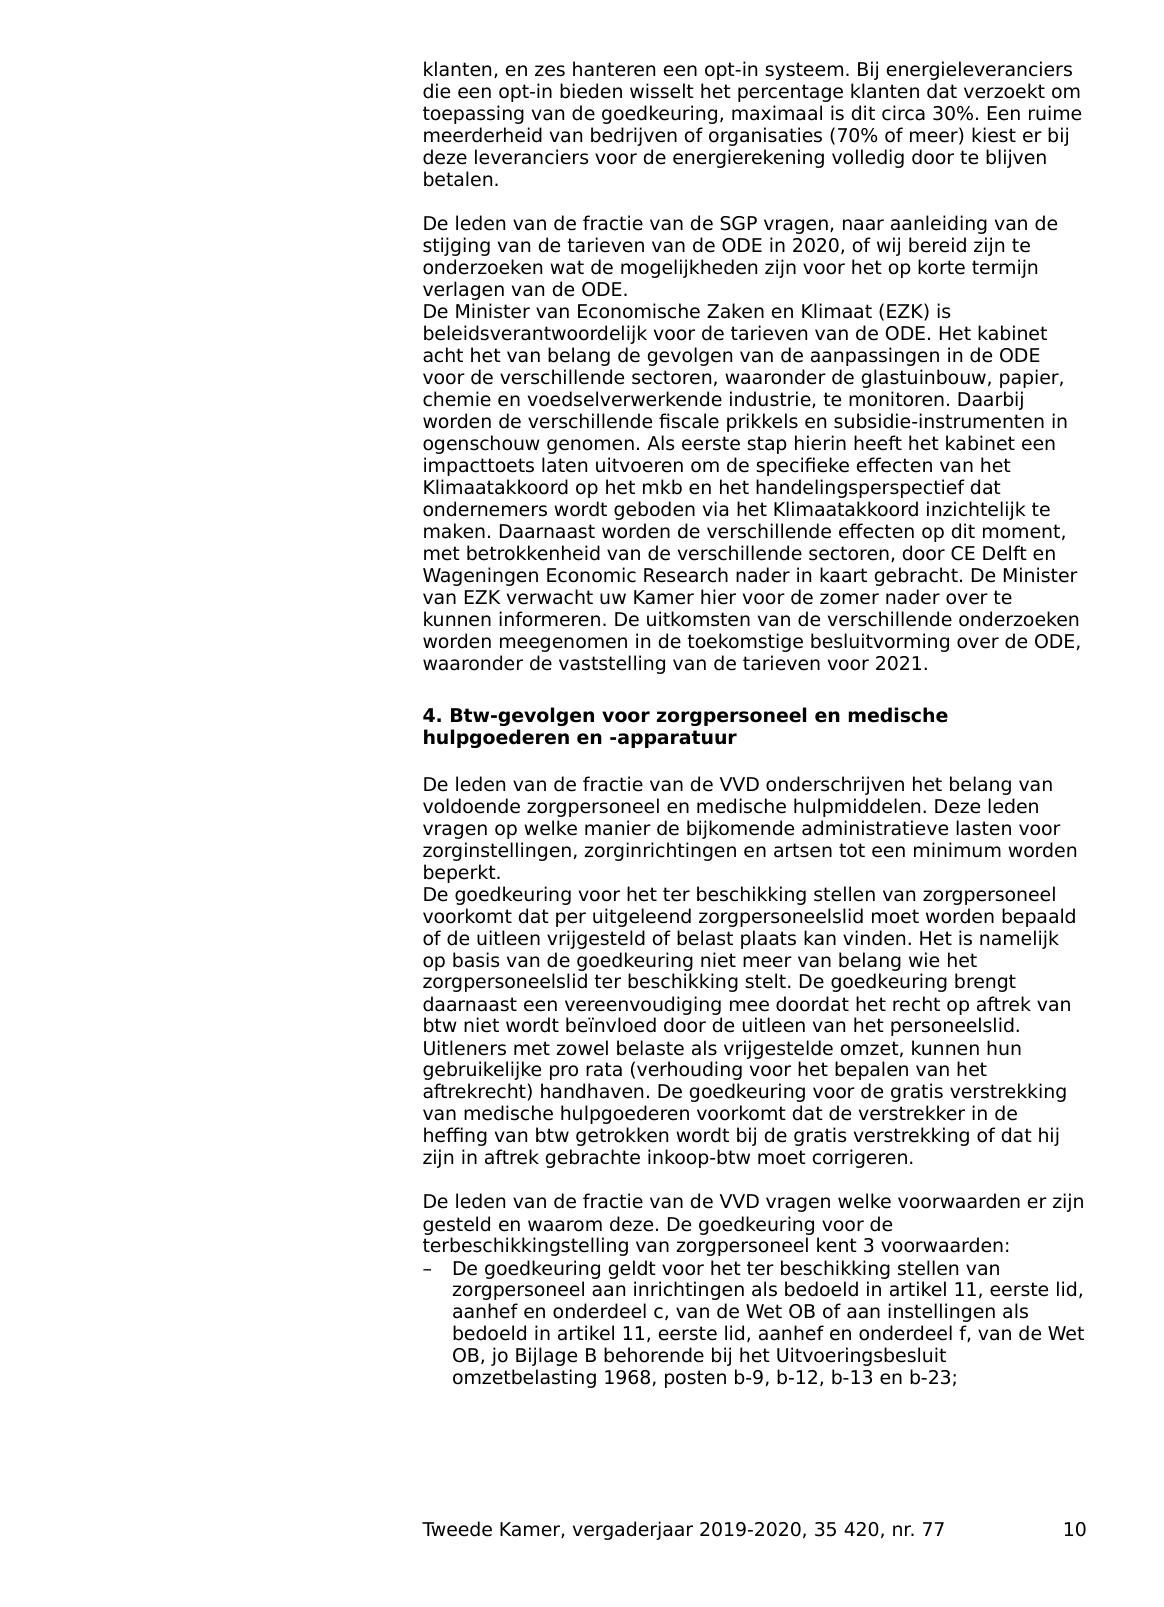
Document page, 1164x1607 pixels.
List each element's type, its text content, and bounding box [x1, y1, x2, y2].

text – De goedkeuring geldt voor het ter beschikking stellen van zorgpersoneel aan inrichtingen als bedoeld in artikel 11, eerste lid, aanhef en onderdeel c, van de Wet OB of aan instellingen als bedoeld in artikel 11, eerste lid, aanhef en onderdeel f, van de Wet OB, jo Bijlage B behorende bij het Uitvoeringsbesluit omzetbelasting 1968, posten b-9, b-12, b-13 en b-23; [422, 1257, 1087, 1389]
text De leden van de fractie van de SGP vragen, naar aanleiding van de stijging van de tarieven van de ODE in 2020, of wij bereid zijn te onderzoeken wat de mogelijkheden zijn voor het op korte termijn verlagen van de ODE. [422, 213, 1087, 301]
text klanten, en zes hanteren een opt-in systeem. Bij energieleveranciers die een opt-in bieden wisselt het percentage klanten dat verzoekt om toepassing van de goedkeuring, maximaal is dit circa 30%. Een ruime meerderheid van bedrijven of organisaties (70% of meer) kiest er bij deze leveranciers voor de energierekening volledig door te blijven betalen. [422, 59, 1087, 191]
text De leden van de fractie van de VVD onderschrijven het belang van voldoende zorgpersoneel en medische hulpmiddelen. Deze leden vragen op welke manier de bijkomende administratieve lasten voor zorginstellingen, zorginrichtingen en artsen tot een minimum worden beperkt. [422, 774, 1087, 883]
subtitle 4. Btw-gevolgen voor zorgpersoneel en medische hulpgoederen en -apparatuur [422, 705, 1087, 749]
text De leden van de fractie van de VVD vragen welke voorwaarden er zijn gesteld en waarom deze. De goedkeuring voor de terbeschikkingstelling van zorgpersoneel kent 3 voorwaarden: [422, 1191, 1087, 1257]
text De Minister van Economische Zaken en Klimaat (EZK) is beleidsverantwoordelijk voor de tarieven van de ODE. Het kabinet acht het van belang de gevolgen van de aanpassingen in de ODE voor de verschillende sectoren, waaronder de glastuinbouw, papier, chemie en voedselverwerkende industrie, te monitoren. Daarbij worden de verschillende fiscale prikkels en subsidie-instrumenten in ogenschouw genomen. Als eerste stap hierin heeft het kabinet een impacttoets laten uitvoeren om de specifieke effecten van het Klimaatakkoord op het mkb en het handelingsperspectief dat ondernemers wordt geboden via het Klimaatakkoord inzichtelijk te maken. Daarnaast worden de verschillende effecten op dit moment, met betrokkenheid van de verschillende sectoren, door CE Delft en Wageningen Economic Research nader in kaart gebracht. De Minister van EZK verwacht uw Kamer hier voor de zomer nader over te kunnen informeren. De uitkomsten van de verschillende onderzoeken worden meegenomen in de toekomstige besluitvorming over de ODE, waaronder de vaststelling van de tarieven voor 2021. [422, 301, 1087, 675]
text De goedkeuring voor het ter beschikking stellen van zorgpersoneel voorkomt dat per uitgeleend zorgpersoneelslid moet worden bepaald of de uitleen vrijgesteld of belast plaats kan vinden. Het is namelijk op basis van de goedkeuring niet meer van belang wie het zorgpersoneelslid ter beschikking stelt. De goedkeuring brengt daarnaast een vereenvoudiging mee doordat het recht op aftrek van btw niet wordt beïnvloed door de uitleen van het personeelslid. Uitleners met zowel belaste als vrijgestelde omzet, kunnen hun gebruikelijke pro rata (verhouding voor het bepalen van het aftrekrecht) handhaven. De goedkeuring voor de gratis verstrekking van medische hulpgoederen voorkomt dat de verstrekker in de heffing van btw getrokken wordt bij de gratis verstrekking of dat hij zijn in aftrek gebrachte inkoop-btw moet corrigeren. [422, 883, 1087, 1169]
